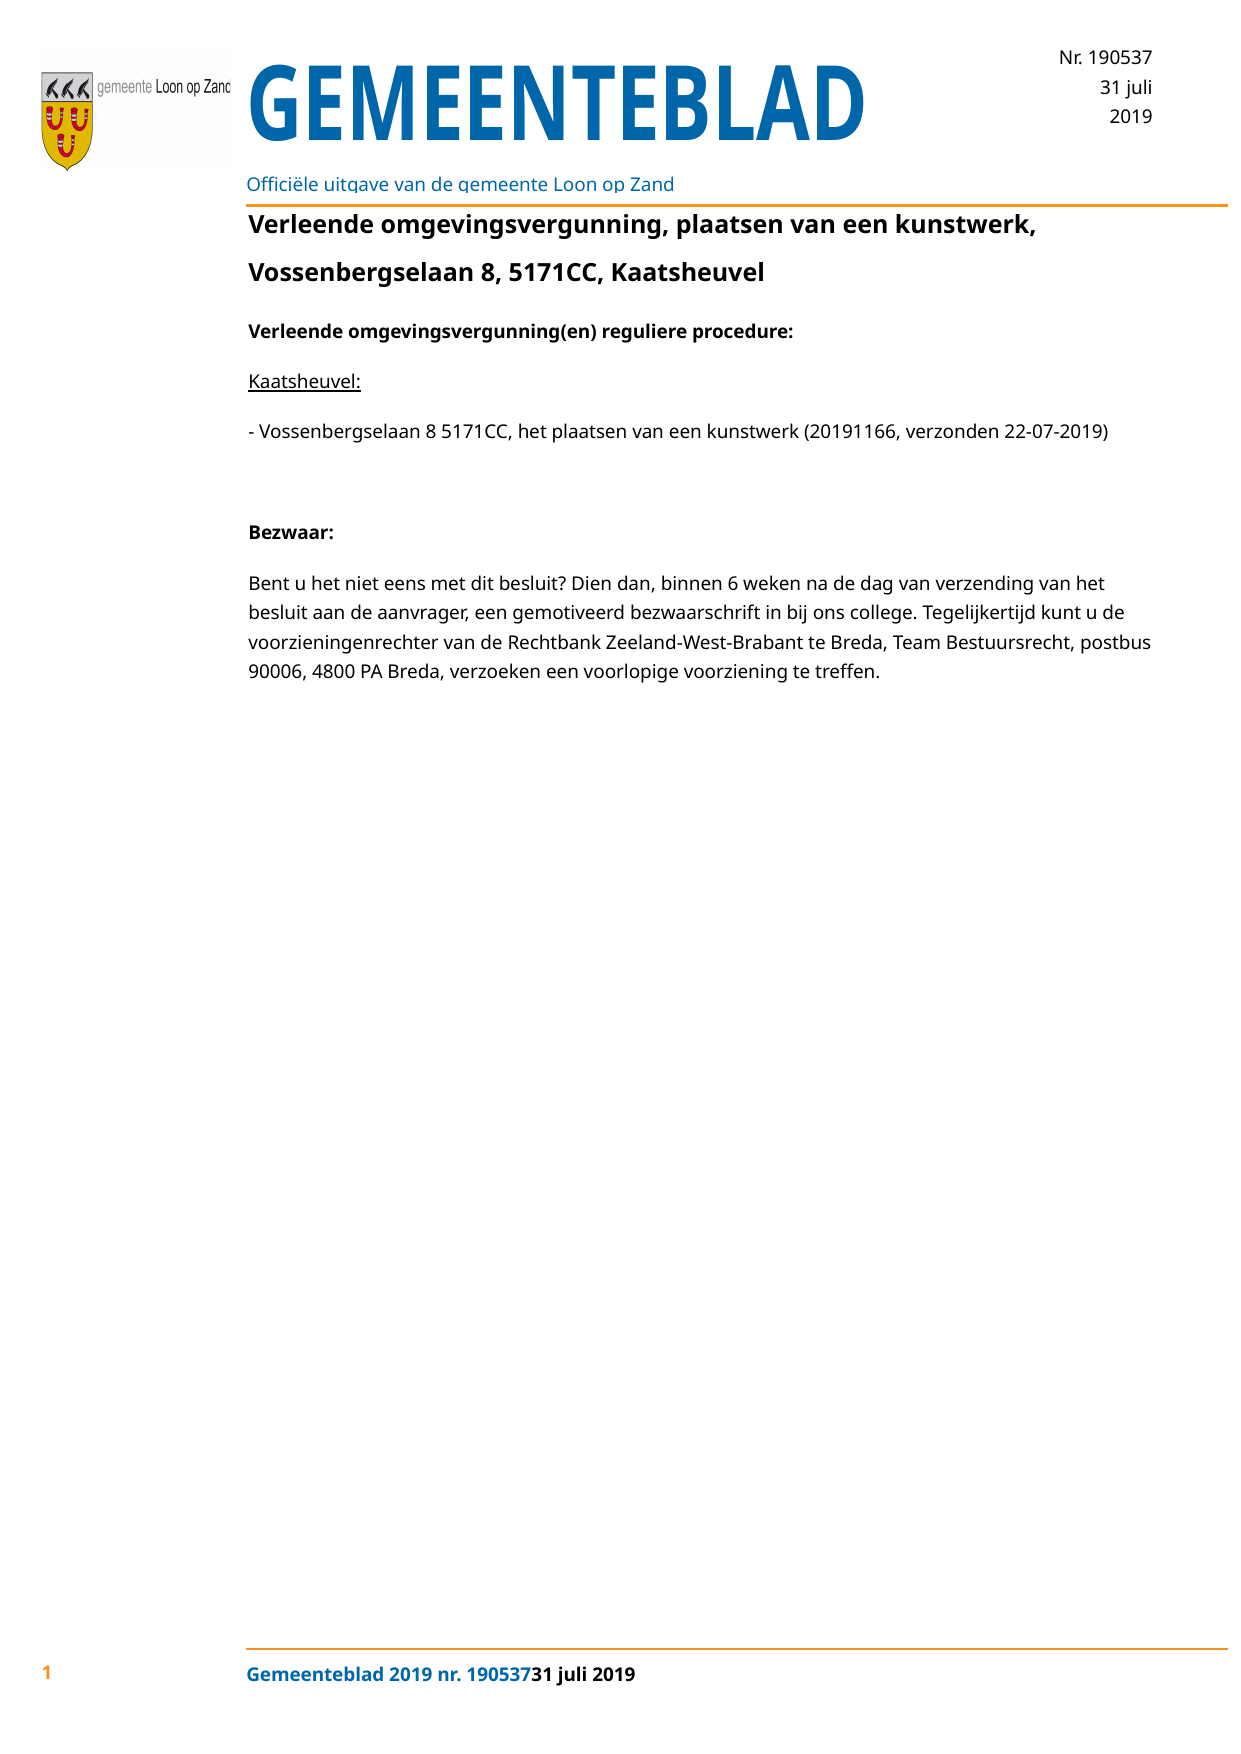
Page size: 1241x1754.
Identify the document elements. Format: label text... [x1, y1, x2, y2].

text - Vossenbergselaan 8 5171CC, het plaatsen van een kunstwerk (20191166, verzonden 22-07-2019) [248, 419, 1152, 444]
text Bent u het niet eens met dit besluit? Dien dan, binnen 6 weken na de dag van verzending van het besluit aan de aanvrager, een gemotiveerd bezwaarschrift in bij ons college. Tegelijkertijd kunt u de voorzieningenrechter van de Rechtbank Zeeland-West-Brabant te Breda, Team Bestuursrecht, postbus 90006, 4800 PA Breda, verzoeken een voorlopige voorziening te treffen. [248, 570, 1152, 684]
text Bezwaar: [248, 519, 1152, 545]
picture [41, 47, 231, 172]
text Verleende omgevingsvergunning(en) reguliere procedure: [248, 318, 1152, 344]
text Verleende omgevingsvergunning, plaatsen van een kunstwerk, Vossenbergselaan 8, 5171CC, Kaatsheuvel [248, 207, 1152, 288]
text Kaatsheuvel: [248, 368, 1152, 394]
